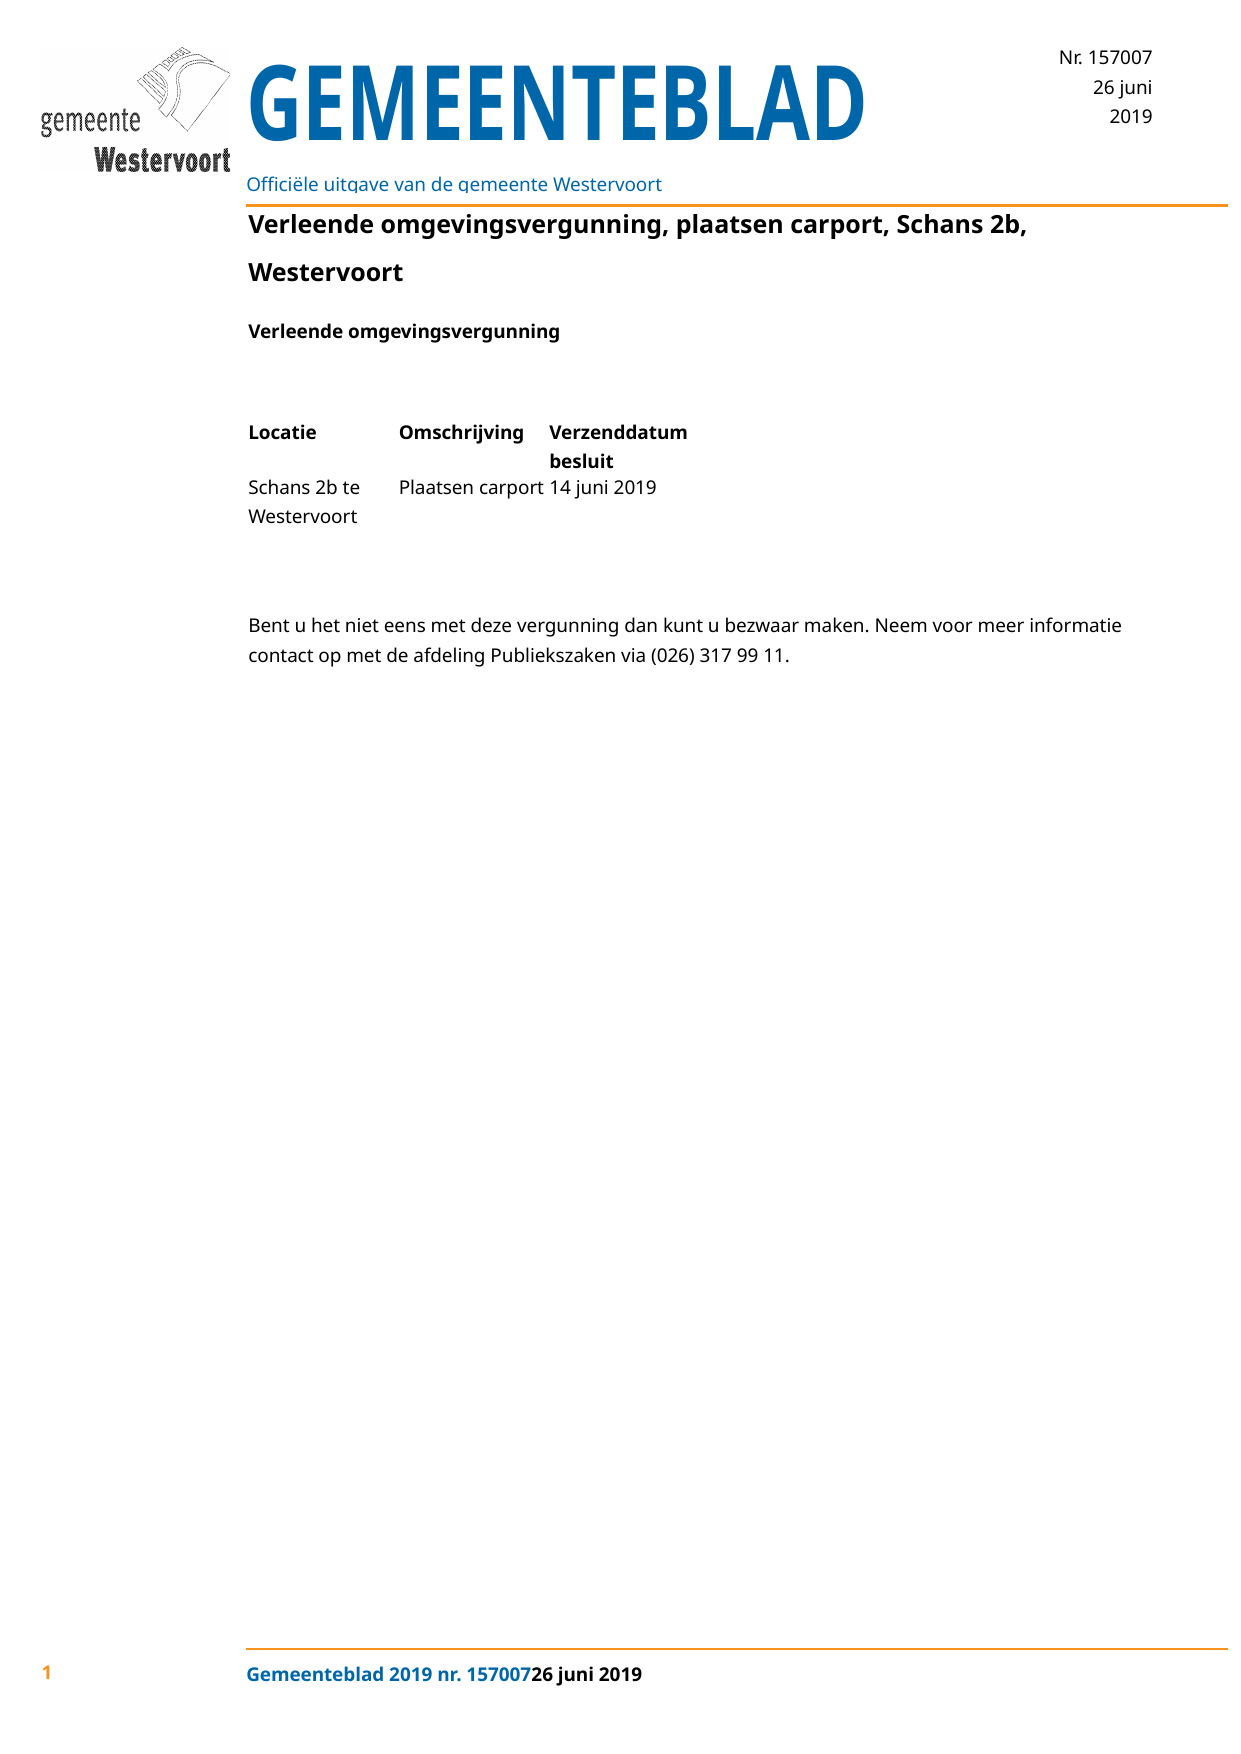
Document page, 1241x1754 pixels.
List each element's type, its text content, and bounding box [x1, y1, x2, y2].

text Verleende omgevingsvergunning, plaatsen carport, Schans 2b, Westervoort [248, 207, 1152, 288]
table_header Locatie [248, 419, 398, 474]
table_cell Schans 2b te Westervoort [248, 474, 398, 559]
text Bent u het niet eens met deze vergunning dan kunt u bezwaar maken. Neem voor meer informatie contact op met de afdeling Publiekszaken via (026) 317 99 11. [248, 613, 1152, 668]
table_cell Plaatsen carport [399, 474, 549, 559]
table_header Omschrijving [399, 419, 549, 474]
text Verleende omgevingsvergunning [248, 318, 1152, 344]
table_header Verzenddatum besluit [549, 419, 700, 474]
table_cell 14 juni 2019 [549, 474, 700, 559]
picture [41, 47, 231, 172]
